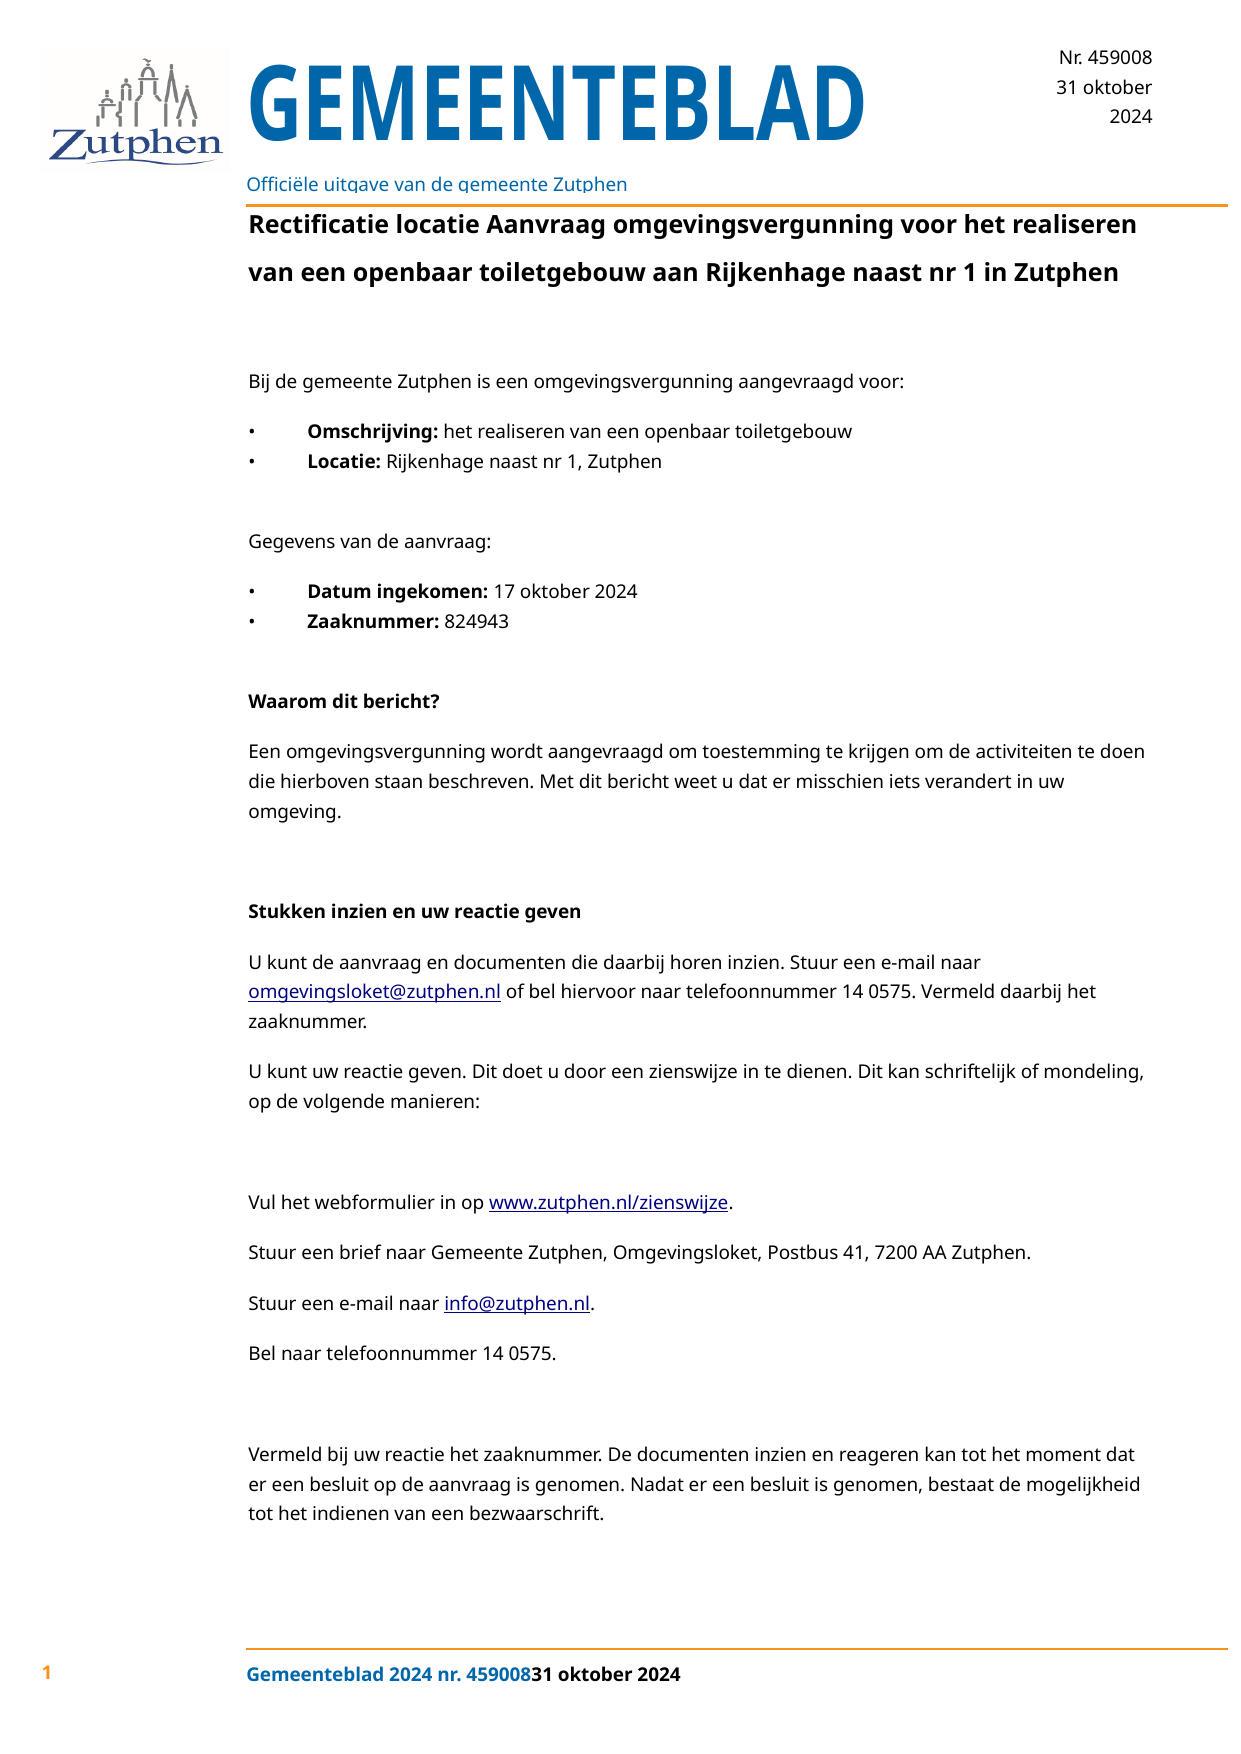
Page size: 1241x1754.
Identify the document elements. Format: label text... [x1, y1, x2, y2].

text Stukken inzien en uw reactie geven [248, 899, 1152, 924]
text U kunt de aanvraag en documenten die daarbij horen inzien. Stuur een e-mail naar omgevingsloket@zutphen.nl of bel hiervoor naar telefoonnummer 14 0575. Vermeld daarbij het zaaknummer. [248, 949, 1152, 1034]
list Zaaknummer: 824943 [248, 608, 1152, 634]
text U kunt uw reactie geven. Dit doet u door een zienswijze in te dienen. Dit kan schriftelijk of mondeling, op de volgende manieren: [248, 1059, 1152, 1114]
text Bij de gemeente Zutphen is een omgevingsvergunning aangevraagd voor: [248, 368, 1152, 394]
text Stuur een e-mail naar info@zutphen.nl. [248, 1290, 1152, 1316]
text Vermeld bij uw reactie het zaaknummer. De documenten inzien en reageren kan tot het moment dat er een besluit op de aanvraag is genomen. Nadat er een besluit is genomen, bestaat de mogelijkheid tot het indienen van een bezwaarschrift. [248, 1441, 1152, 1526]
text Waarom dit bericht? [248, 688, 1152, 714]
text Rectificatie locatie Aanvraag omgevingsvergunning voor het realiseren van een openbaar toiletgebouw aan Rijkenhage naast nr 1 in Zutphen [248, 207, 1152, 288]
picture [41, 47, 231, 172]
list Locatie: Rijkenhage naast nr 1, Zutphen [248, 448, 1152, 474]
list Datum ingekomen: 17 oktober 2024 [248, 579, 1152, 604]
text Een omgevingsvergunning wordt aangevraagd om toestemming te krijgen om de activiteiten te doen die hierboven staan beschreven. Met dit bericht weet u dat er misschien iets verandert in uw omgeving. [248, 739, 1152, 824]
text Bel naar telefoonnummer 14 0575. [248, 1340, 1152, 1366]
text Gegevens van de aanvraag: [248, 528, 1152, 554]
text Vul het webformulier in op www.zutphen.nl/zienswijze. [248, 1189, 1152, 1215]
text Stuur een brief naar Gemeente Zutphen, Omgevingsloket, Postbus 41, 7200 AA Zutphen. [248, 1239, 1152, 1265]
list Omschrijving: het realiseren van een openbaar toiletgebouw [248, 419, 1152, 444]
